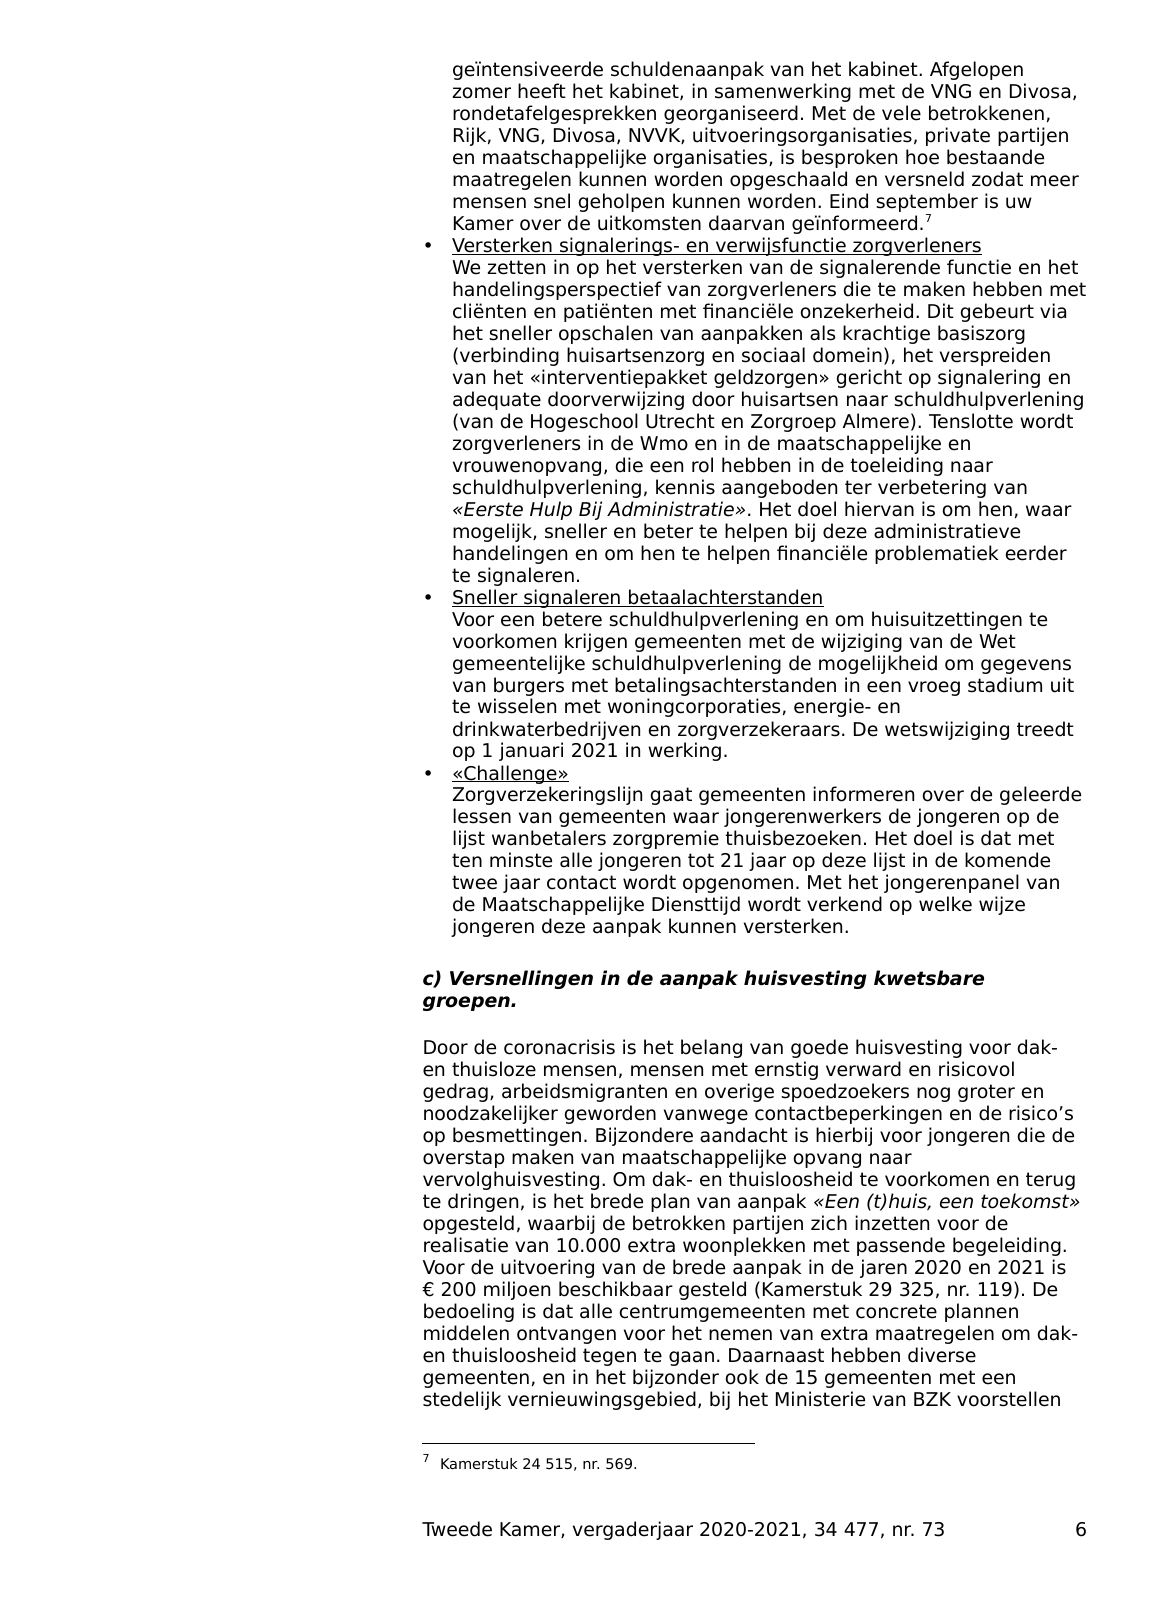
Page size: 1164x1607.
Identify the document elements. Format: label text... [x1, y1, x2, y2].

text • Sneller signaleren betaalachterstanden [422, 587, 1087, 608]
text Kamerstuk 24 515, nr. 569. [422, 1452, 1087, 1474]
text Zorgverzekeringslijn gaat gemeenten informeren over de geleerde lessen van gemeenten waar jongerenwerkers de jongeren op de lijst wanbetalers zorgpremie thuisbezoeken. Het doel is dat met ten minste alle jongeren tot 21 jaar op deze lijst in de komende twee jaar contact wordt opgenomen. Met het jongerenpanel van de Maatschappelijke Diensttijd wordt verkend op welke wijze jongeren deze aanpak kunnen versterken. [452, 784, 1087, 938]
text • «Challenge» [422, 762, 1087, 784]
text • Versterken signalerings- en verwijsfunctie zorgverleners [422, 235, 1087, 257]
text Voor een betere schuldhulpverlening en om huisuitzettingen te voorkomen krijgen gemeenten met de wijziging van de Wet gemeentelijke schuldhulpverlening de mogelijkheid om gegevens van burgers met betalingsachterstanden in een vroeg stadium uit te wisselen met woningcorporaties, energie- en drinkwaterbedrijven en zorgverzekeraars. De wetswijziging treedt op 1 januari 2021 in werking. [452, 608, 1087, 762]
text Door de coronacrisis is het belang van goede huisvesting voor dak- en thuisloze mensen, mensen met ernstig verward en risicovol gedrag, arbeidsmigranten en overige spoedzoekers nog groter en noodzakelijker geworden vanwege contactbeperkingen en de risico’s op besmettingen. Bijzondere aandacht is hierbij voor jongeren die de overstap maken van maatschappelijke opvang naar vervolghuisvesting. Om dak- en thuisloosheid te voorkomen en terug te dringen, is het brede plan van aanpak «Een (t)huis, een toekomst» opgesteld, waarbij de betrokken partijen zich inzetten voor de realisatie van 10.000 extra woonplekken met passende begeleiding. Voor de uitvoering van de brede aanpak in de jaren 2020 en 2021 is € 200 miljoen beschikbaar gesteld (Kamerstuk 29 325, nr. 119). De bedoeling is dat alle centrumgemeenten met concrete plannen middelen ontvangen voor het nemen van extra maatregelen om dak- en thuisloosheid tegen te gaan. Daarnaast hebben diverse gemeenten, en in het bijzonder ook de 15 gemeenten met een stedelijk vernieuwingsgebied, bij het Ministerie van BZK voorstellen [422, 1037, 1087, 1411]
subtitle c) Versnellingen in de aanpak huisvesting kwetsbare groepen. [422, 968, 1087, 1012]
text geïntensiveerde schuldenaanpak van het kabinet. Afgelopen zomer heeft het kabinet, in samenwerking met de VNG en Divosa, rondetafelgesprekken georganiseerd. Met de vele betrokkenen, Rijk, VNG, Divosa, NVVK, uitvoeringsorganisaties, private partijen en maatschappelijke organisaties, is besproken hoe bestaande maatregelen kunnen worden opgeschaald en versneld zodat meer mensen snel geholpen kunnen worden. Eind september is uw Kamer over de uitkomsten daarvan geïnformeerd. [452, 59, 1087, 235]
text We zetten in op het versterken van de signalerende functie en het handelingsperspectief van zorgverleners die te maken hebben met cliënten en patiënten met financiële onzekerheid. Dit gebeurt via het sneller opschalen van aanpakken als krachtige basiszorg (verbinding huisartsenzorg en sociaal domein), het verspreiden van het «interventiepakket geldzorgen» gericht op signalering en adequate doorverwijzing door huisartsen naar schuldhulpverlening (van de Hogeschool Utrecht en Zorgroep Almere). Tenslotte wordt zorgverleners in de Wmo en in de maatschappelijke en vrouwenopvang, die een rol hebben in de toeleiding naar schuldhulpverlening, kennis aangeboden ter verbetering van «Eerste Hulp Bij Administratie». Het doel hiervan is om hen, waar mogelijk, sneller en beter te helpen bij deze administratieve handelingen en om hen te helpen financiële problematiek eerder te signaleren. [452, 257, 1087, 587]
